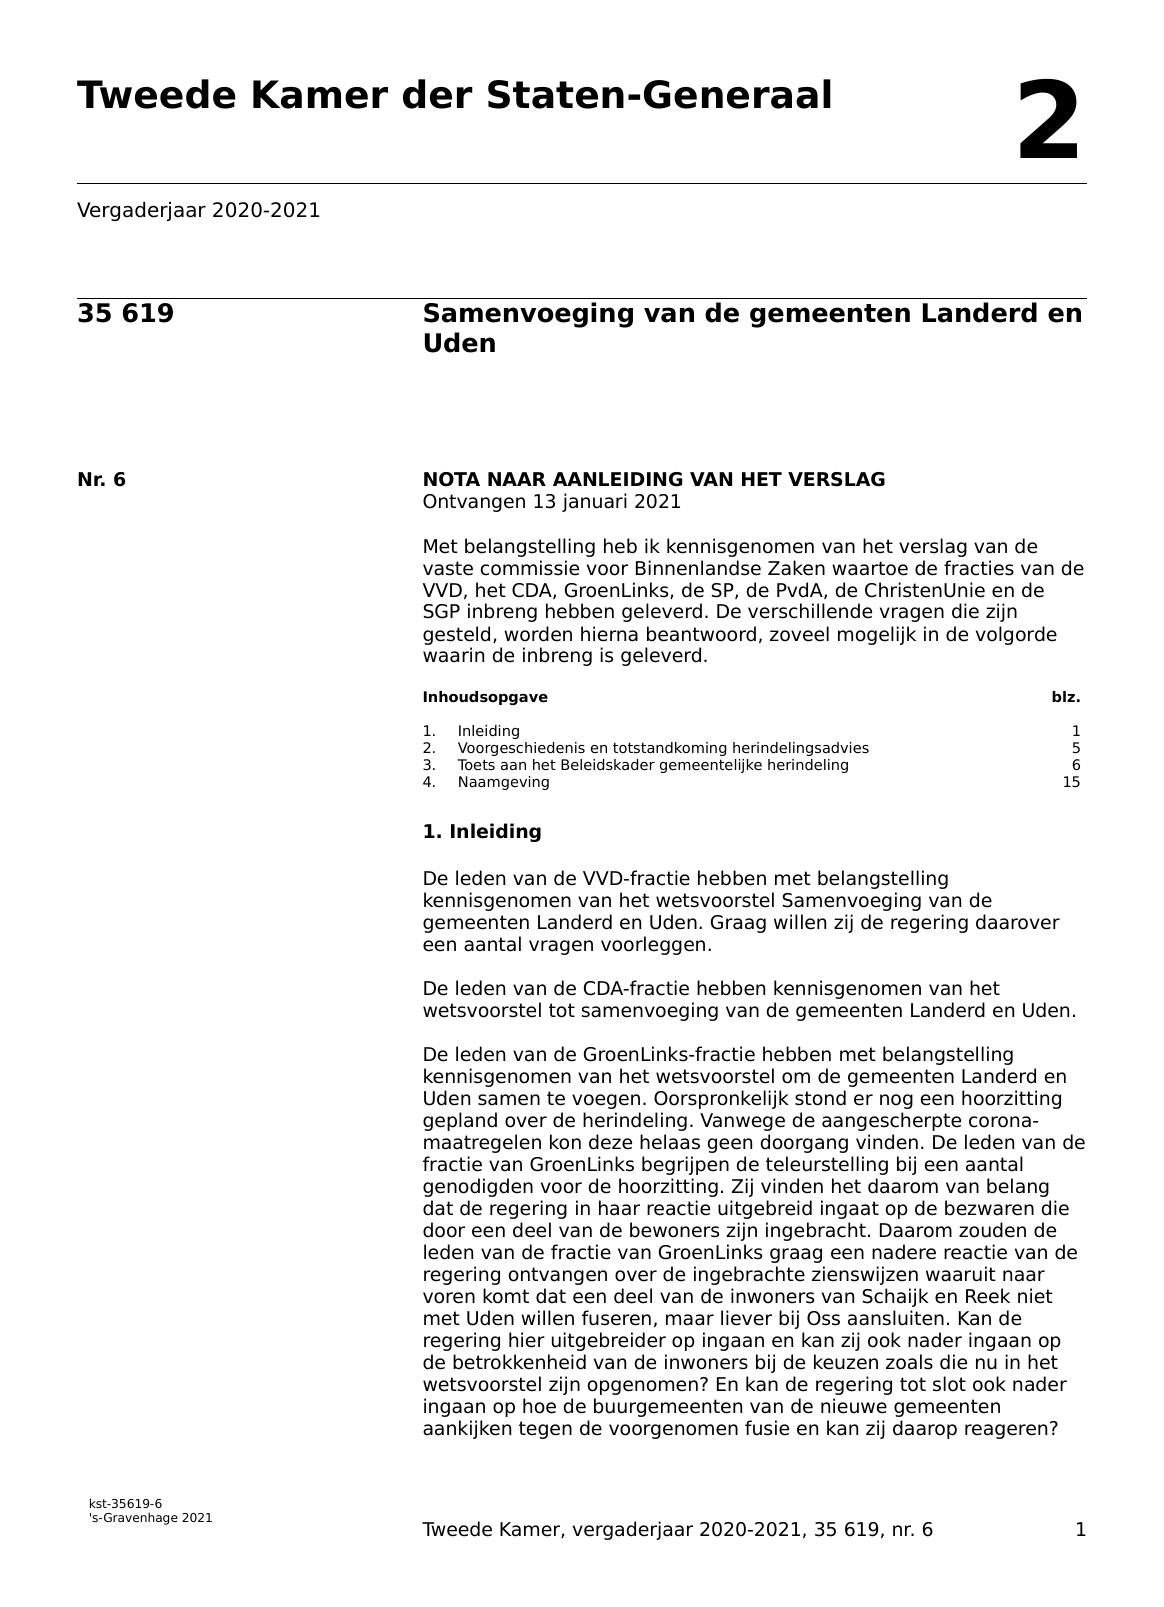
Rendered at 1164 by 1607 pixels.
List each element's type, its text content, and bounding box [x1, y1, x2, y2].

table_cell Inleiding [452, 723, 1028, 740]
table_cell [1028, 706, 1087, 723]
subtitle 1. Inleiding [422, 821, 1087, 843]
table_cell 1 [1028, 723, 1087, 740]
text De leden van de GroenLinks-fractie hebben met belangstelling kennisgenomen van het wetsvoorstel om de gemeenten Landerd en Uden samen te voegen. Oorspronkelijk stond er nog een hoorzitting gepland over de herindeling. Vanwege de aangescherpte corona-maatregelen kon deze helaas geen doorgang vinden. De leden van de fractie van GroenLinks begrijpen de teleurstelling bij een aantal genodigden voor de hoorzitting. Zij vinden het daarom van belang dat de regering in haar reactie uitgebreid ingaat op de bezwaren die door een deel van de bewoners zijn ingebracht. Daarom zouden de leden van de fractie van GroenLinks graag een nadere reactie van de regering ontvangen over de ingebrachte zienswijzen waaruit naar voren komt dat een deel van de inwoners van Schaijk en Reek niet met Uden willen fuseren, maar liever bij Oss aansluiten. Kan de regering hier uitgebreider op ingaan en kan zij ook nader ingaan op de betrokkenheid van de inwoners bij de keuzen zoals die nu in het wetsvoorstel zijn opgenomen? En kan de regering tot slot ook nader ingaan op hoe de buurgemeenten van de nieuwe gemeenten aankijken tegen de voorgenomen fusie en kan zij daarop reageren? [422, 1044, 1087, 1440]
table_cell 5 [1028, 740, 1087, 757]
table_cell [422, 706, 452, 723]
table_header blz. [1028, 689, 1087, 706]
text Ontvangen 13 januari 2021 [422, 491, 1087, 513]
table_cell 3. [422, 757, 452, 774]
table_cell 15 [1028, 774, 1087, 791]
table_cell 1. [422, 723, 452, 740]
table_cell 4. [422, 774, 452, 791]
table_cell Vergaderjaar 2020-2021 [77, 184, 1087, 298]
table_header Inhoudsopgave [422, 689, 1028, 706]
table_header Tweede Kamer der Staten-Generaal [77, 59, 886, 183]
table_cell 2. [422, 740, 452, 757]
text De leden van de CDA-fractie hebben kennisgenomen van het wetsvoorstel tot samenvoeging van de gemeenten Landerd en Uden. [422, 978, 1087, 1022]
subtitle 35 619 Samenvoeging van de gemeenten Landerd en Uden [77, 299, 1087, 358]
table_cell [452, 706, 1028, 723]
table_cell Voorgeschiedenis en totstandkoming herindelingsadvies [452, 740, 1028, 757]
table_cell Naamgeving [452, 774, 1028, 791]
table_cell Toets aan het Beleidskader gemeentelijke herindeling [452, 757, 1028, 774]
text kst-35619-6 [88, 1497, 323, 1511]
text Met belangstelling heb ik kennisgenomen van het verslag van de vaste commissie voor Binnenlandse Zaken waartoe de fracties van de VVD, het CDA, GroenLinks, de SP, de PvdA, de ChristenUnie en de SGP inbreng hebben geleverd. De verschillende vragen die zijn gesteld, worden hierna beantwoord, zoveel mogelijk in de volgorde waarin de inbreng is geleverd. [422, 536, 1087, 667]
table_cell 6 [1028, 757, 1087, 774]
table_header 2 [886, 59, 1087, 183]
text 's-Gravenhage 2021 [88, 1511, 323, 1525]
text De leden van de VVD-fractie hebben met belangstelling kennisgenomen van het wetsvoorstel Samenvoeging van de gemeenten Landerd en Uden. Graag willen zij de regering daarover een aantal vragen voorleggen. [422, 868, 1087, 956]
subtitle Nr. 6 NOTA NAAR AANLEIDING VAN HET VERSLAG [77, 469, 1087, 491]
